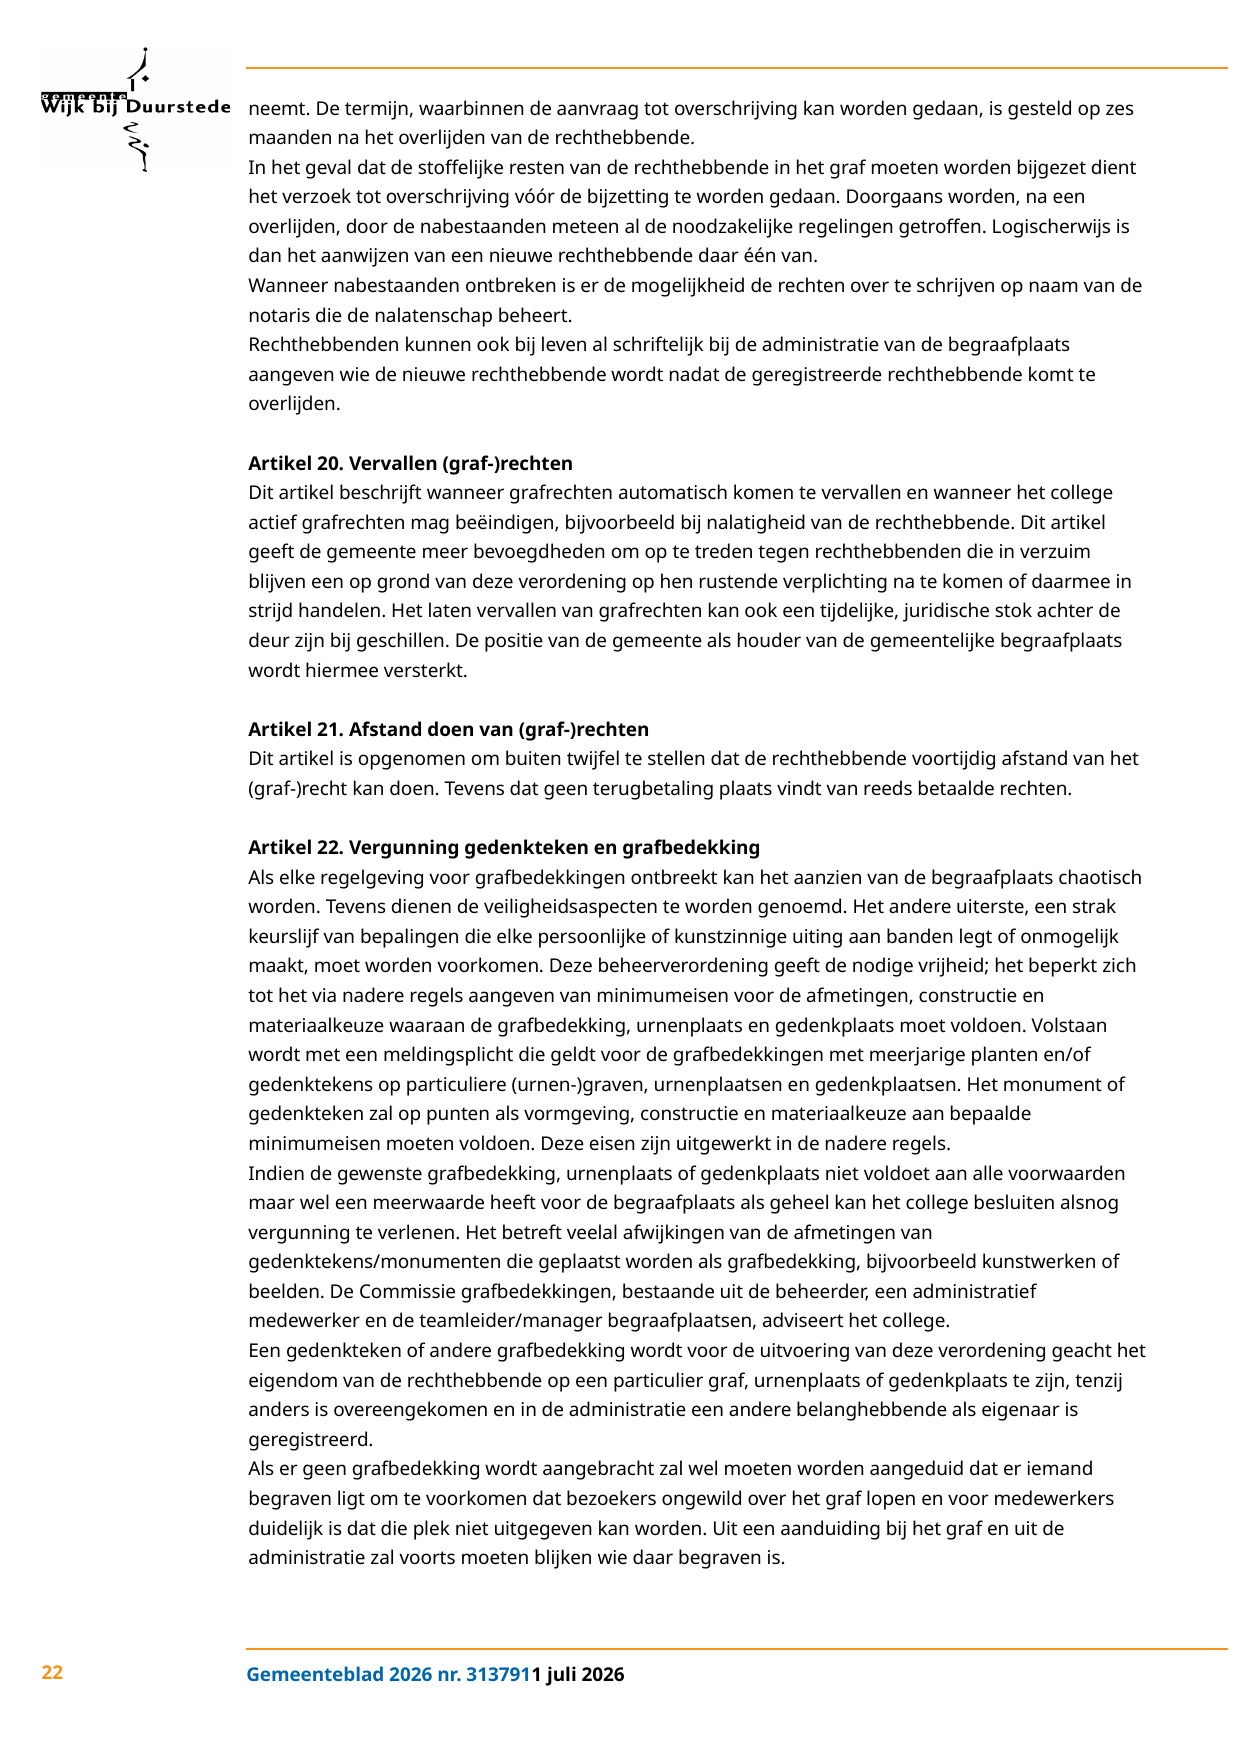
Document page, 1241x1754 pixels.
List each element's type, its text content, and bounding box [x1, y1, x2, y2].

text Artikel 21. Afstand doen van (graf-)rechten [248, 716, 1152, 742]
text Indien de gewenste grafbedekking, urnenplaats of gedenkplaats niet voldoet aan alle voorwaarden maar wel een meerwaarde heeft voor de begraafplaats als geheel kan het college besluiten alsnog vergunning te verlenen. Het betreft veelal afwijkingen van de afmetingen van gedenktekens/monumenten die geplaatst worden als grafbedekking, bijvoorbeeld kunstwerken of beelden. De Commissie grafbedekkingen, bestaande uit de beheerder, een administratief medewerker en de teamleider/manager begraafplaatsen, adviseert het college. [248, 1160, 1152, 1333]
text Als er geen grafbedekking wordt aangebracht zal wel moeten worden aangeduid dat er iemand begraven ligt om te voorkomen dat bezoekers ongewild over het graf lopen en voor medewerkers duidelijk is dat die plek niet uitgegeven kan worden. Uit een aanduiding bij het graf en uit de administratie zal voorts moeten blijken wie daar begraven is. [248, 1456, 1152, 1570]
picture [41, 47, 231, 172]
text Als elke regelgeving voor grafbedekkingen ontbreekt kan het aanzien van de begraafplaats chaotisch worden. Tevens dienen de veiligheidsaspecten te worden genoemd. Het andere uiterste, een strak keurslijf van bepalingen die elke persoonlijke of kunstzinnige uiting aan banden legt of onmogelijk maakt, moet worden voorkomen. Deze beheerverordening geeft de nodige vrijheid; het beperkt zich tot het via nadere regels aangeven van minimumeisen voor de afmetingen, constructie en materiaalkeuze waaraan de grafbedekking, urnenplaats en gedenkplaats moet voldoen. Volstaan wordt met een meldingsplicht die geldt voor de grafbedekkingen met meerjarige planten en/of gedenktekens op particuliere (urnen-)graven, urnenplaatsen en gedenkplaatsen. Het monument of gedenkteken zal op punten als vormgeving, constructie en materiaalkeuze aan bepaalde minimumeisen moeten voldoen. Deze eisen zijn uitgewerkt in de nadere regels. [248, 864, 1152, 1156]
text Dit artikel is opgenomen om buiten twijfel te stellen dat de rechthebbende voortijdig afstand van het (graf-)recht kan doen. Tevens dat geen terugbetaling plaats vindt van reeds betaalde rechten. [248, 746, 1152, 801]
text Artikel 20. Vervallen (graf-)rechten [248, 450, 1152, 476]
text In het geval dat de stoffelijke resten van de rechthebbende in het graf moeten worden bijgezet dient het verzoek tot overschrijving vóór de bijzetting te worden gedaan. Doorgaans worden, na een overlijden, door de nabestaanden meteen al de noodzakelijke regelingen getroffen. Logischerwijs is dan het aanwijzen van een nieuwe rechthebbende daar één van. [248, 154, 1152, 268]
text neemt. De termijn, waarbinnen de aanvraag tot overschrijving kan worden gedaan, is gesteld op zes maanden na het overlijden van de rechthebbende. [248, 95, 1152, 150]
text Een gedenkteken of andere grafbedekking wordt voor de uitvoering van deze verordening geacht het eigendom van de rechthebbende op een particulier graf, urnenplaats of gedenkplaats te zijn, tenzij anders is overeengekomen en in de administratie een andere belanghebbende als eigenaar is geregistreerd. [248, 1337, 1152, 1452]
text Artikel 22. Vergunning gedenkteken en grafbedekking [248, 834, 1152, 860]
text Wanneer nabestaanden ontbreken is er de mogelijkheid de rechten over te schrijven op naam van de notaris die de nalatenschap beheert. [248, 272, 1152, 328]
text Dit artikel beschrijft wanneer grafrechten automatisch komen te vervallen en wanneer het college actief grafrechten mag beëindigen, bijvoorbeeld bij nalatigheid van de rechthebbende. Dit artikel geeft de gemeente meer bevoegdheden om op te treden tegen rechthebbenden die in verzuim blijven een op grond van deze verordening op hen rustende verplichting na te komen of daarmee in strijd handelen. Het laten vervallen van grafrechten kan ook een tijdelijke, juridische stok achter de deur zijn bij geschillen. De positie van de gemeente als houder van de gemeentelijke begraafplaats wordt hiermee versterkt. [248, 479, 1152, 683]
text Rechthebbenden kunnen ook bij leven al schriftelijk bij de administratie van de begraafplaats aangeven wie de nieuwe rechthebbende wordt nadat de geregistreerde rechthebbende komt te overlijden. [248, 331, 1152, 416]
